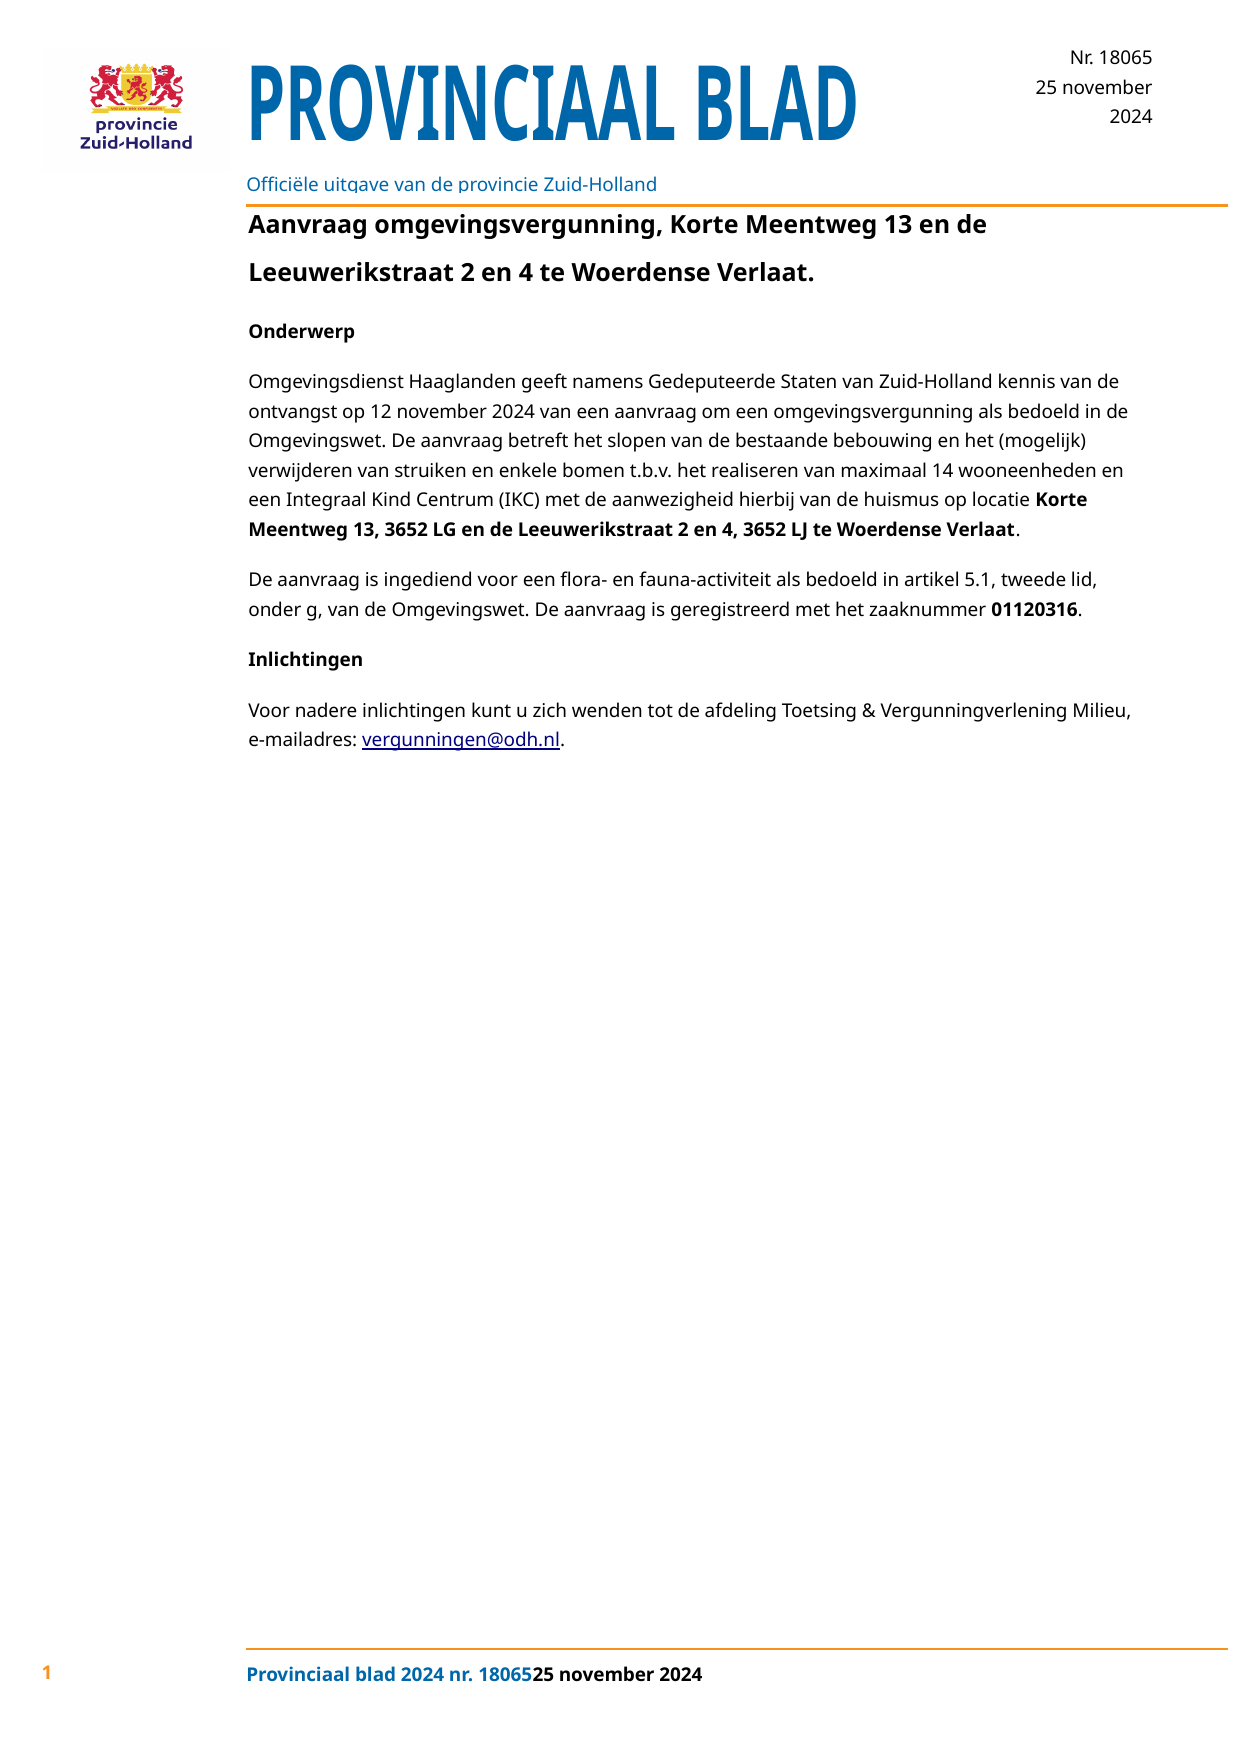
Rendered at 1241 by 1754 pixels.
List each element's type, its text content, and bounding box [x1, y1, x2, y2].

text Omgevingsdienst Haaglanden geeft namens Gedeputeerde Staten van Zuid-Holland kennis van de ontvangst op 12 november 2024 van een aanvraag om een omgevingsvergunning als bedoeld in de Omgevingswet. De aanvraag betreft het slopen van de bestaande bebouwing en het (mogelijk) verwijderen van struiken en enkele bomen t.b.v. het realiseren van maximaal 14 wooneenheden en een Integraal Kind Centrum (IKC) met de aanwezigheid hierbij van de huismus op locatie Korte Meentweg 13, 3652 LG en de Leeuwerikstraat 2 en 4, 3652 LJ te Woerdense Verlaat. [248, 368, 1152, 542]
text De aanvraag is ingediend voor een flora- en fauna-activiteit als bedoeld in artikel 5.1, tweede lid, onder g, van de Omgevingswet. De aanvraag is geregistreerd met het zaaknummer 01120316. [248, 567, 1152, 622]
picture [41, 47, 231, 172]
text Voor nadere inlichtingen kunt u zich wenden tot de afdeling Toetsing & Vergunningverlening Milieu, e-mailadres: vergunningen@odh.nl. [248, 697, 1152, 752]
text Onderwerp [248, 318, 1152, 344]
text Aanvraag omgevingsvergunning, Korte Meentweg 13 en de Leeuwerikstraat 2 en 4 te Woerdense Verlaat. [248, 207, 1152, 288]
text Inlichtingen [248, 647, 1152, 672]
